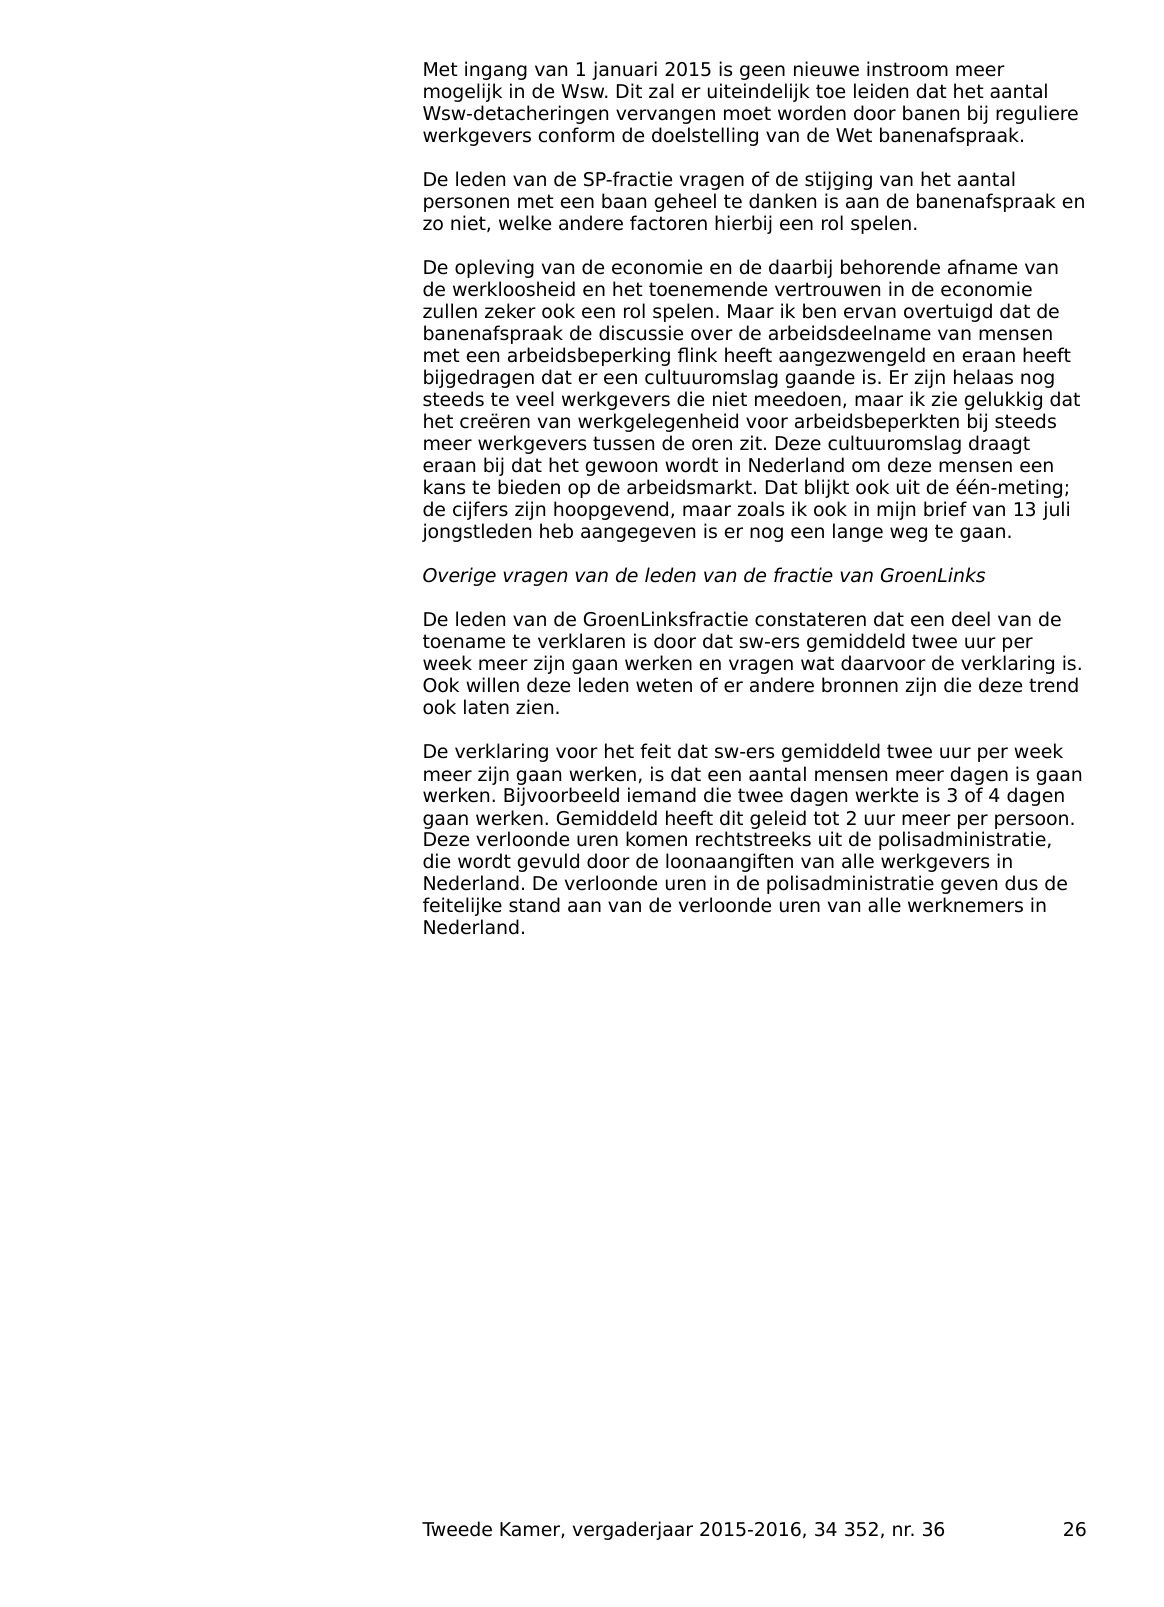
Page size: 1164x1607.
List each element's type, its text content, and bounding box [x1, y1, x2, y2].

text De leden van de SP-fractie vragen of de stijging van het aantal personen met een baan geheel te danken is aan de banenafspraak en zo niet, welke andere factoren hierbij een rol spelen. [422, 169, 1087, 235]
text De verklaring voor het feit dat sw-ers gemiddeld twee uur per week meer zijn gaan werken, is dat een aantal mensen meer dagen is gaan werken. Bijvoorbeeld iemand die twee dagen werkte is 3 of 4 dagen gaan werken. Gemiddeld heeft dit geleid tot 2 uur meer per persoon. Deze verloonde uren komen rechtstreeks uit de polisadministratie, die wordt gevuld door de loonaangiften van alle werkgevers in Nederland. De verloonde uren in de polisadministratie geven dus de feitelijke stand aan van de verloonde uren van alle werknemers in Nederland. [422, 741, 1087, 939]
subtitle Overige vragen van de leden van de fractie van GroenLinks [422, 565, 1087, 587]
text De opleving van de economie en de daarbij behorende afname van de werkloosheid en het toenemende vertrouwen in de economie zullen zeker ook een rol spelen. Maar ik ben ervan overtuigd dat de banenafspraak de discussie over de arbeidsdeelname van mensen met een arbeidsbeperking flink heeft aangezwengeld en eraan heeft bijgedragen dat er een cultuuromslag gaande is. Er zijn helaas nog steeds te veel werkgevers die niet meedoen, maar ik zie gelukkig dat het creëren van werkgelegenheid voor arbeidsbeperkten bij steeds meer werkgevers tussen de oren zit. Deze cultuuromslag draagt eraan bij dat het gewoon wordt in Nederland om deze mensen een kans te bieden op de arbeidsmarkt. Dat blijkt ook uit de één-meting; de cijfers zijn hoopgevend, maar zoals ik ook in mijn brief van 13 juli jongstleden heb aangegeven is er nog een lange weg te gaan. [422, 257, 1087, 543]
text Met ingang van 1 januari 2015 is geen nieuwe instroom meer mogelijk in de Wsw. Dit zal er uiteindelijk toe leiden dat het aantal Wsw-detacheringen vervangen moet worden door banen bij reguliere werkgevers conform de doelstelling van de Wet banenafspraak. [422, 59, 1087, 147]
text De leden van de GroenLinksfractie constateren dat een deel van de toename te verklaren is door dat sw-ers gemiddeld twee uur per week meer zijn gaan werken en vragen wat daarvoor de verklaring is. Ook willen deze leden weten of er andere bronnen zijn die deze trend ook laten zien. [422, 609, 1087, 719]
